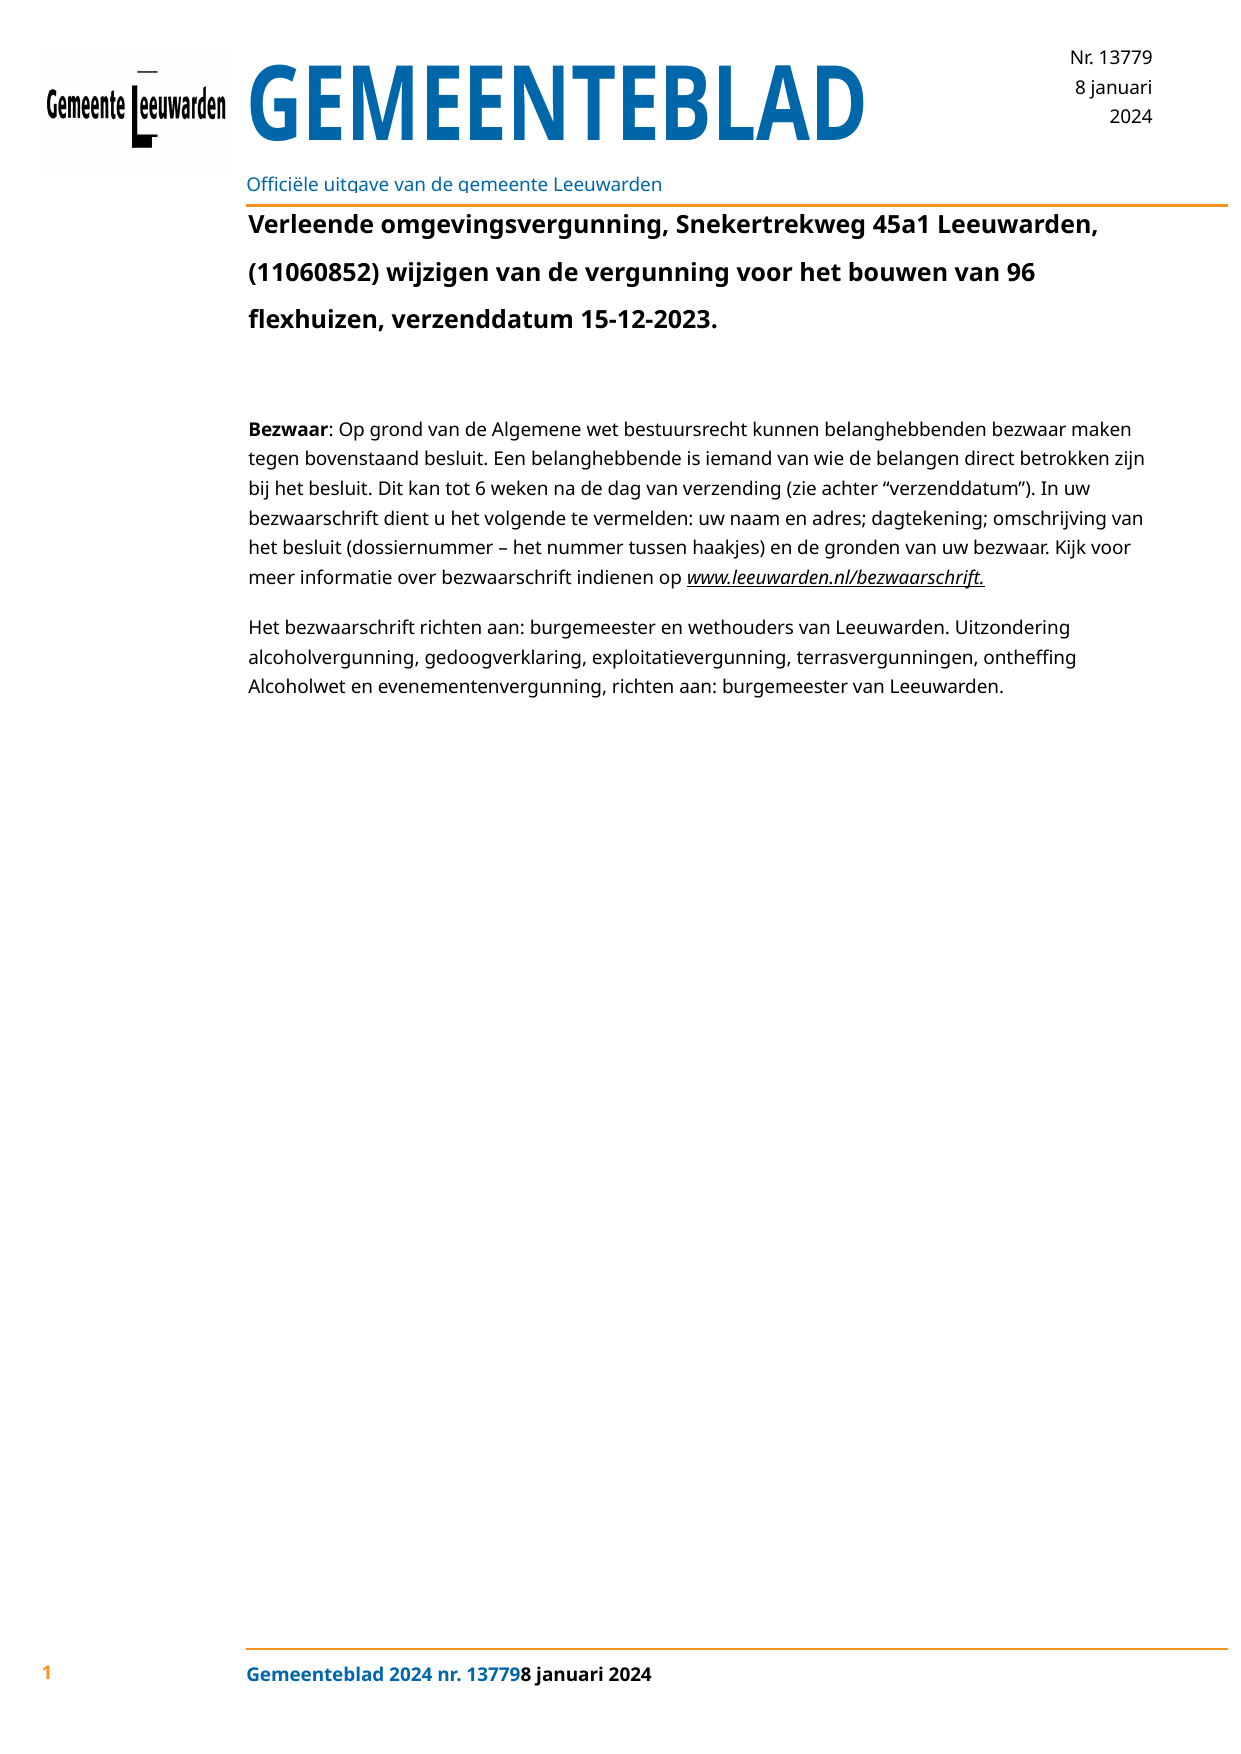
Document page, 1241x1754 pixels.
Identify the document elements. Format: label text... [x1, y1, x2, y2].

text Het bezwaarschrift richten aan: burgemeester en wethouders van Leeuwarden. Uitzondering alcoholvergunning, gedoogverklaring, exploitatievergunning, terrasvergunningen, ontheffing Alcoholwet en evenementenvergunning, richten aan: burgemeester van Leeuwarden. [248, 614, 1152, 699]
text Bezwaar: Op grond van de Algemene wet bestuursrecht kunnen belanghebbenden bezwaar maken tegen bovenstaand besluit. Een belanghebbende is iemand van wie de belangen direct betrokken zijn bij het besluit. Dit kan tot 6 weken na de dag van verzending (zie achter “verzenddatum”). In uw bezwaarschrift dient u het volgende te vermelden: uw naam en adres; dagtekening; omschrijving van het besluit (dossiernummer – het nummer tussen haakjes) en de gronden van uw bezwaar. Kijk voor meer informatie over bezwaarschrift indienen op www.leeuwarden.nl/bezwaarschrift. [248, 416, 1152, 589]
picture [41, 47, 231, 172]
text Verleende omgevingsvergunning, Snekertrekweg 45a1 Leeuwarden, (11060852) wijzigen van de vergunning voor het bouwen van 96 flexhuizen, verzenddatum 15-12-2023. [248, 207, 1152, 336]
